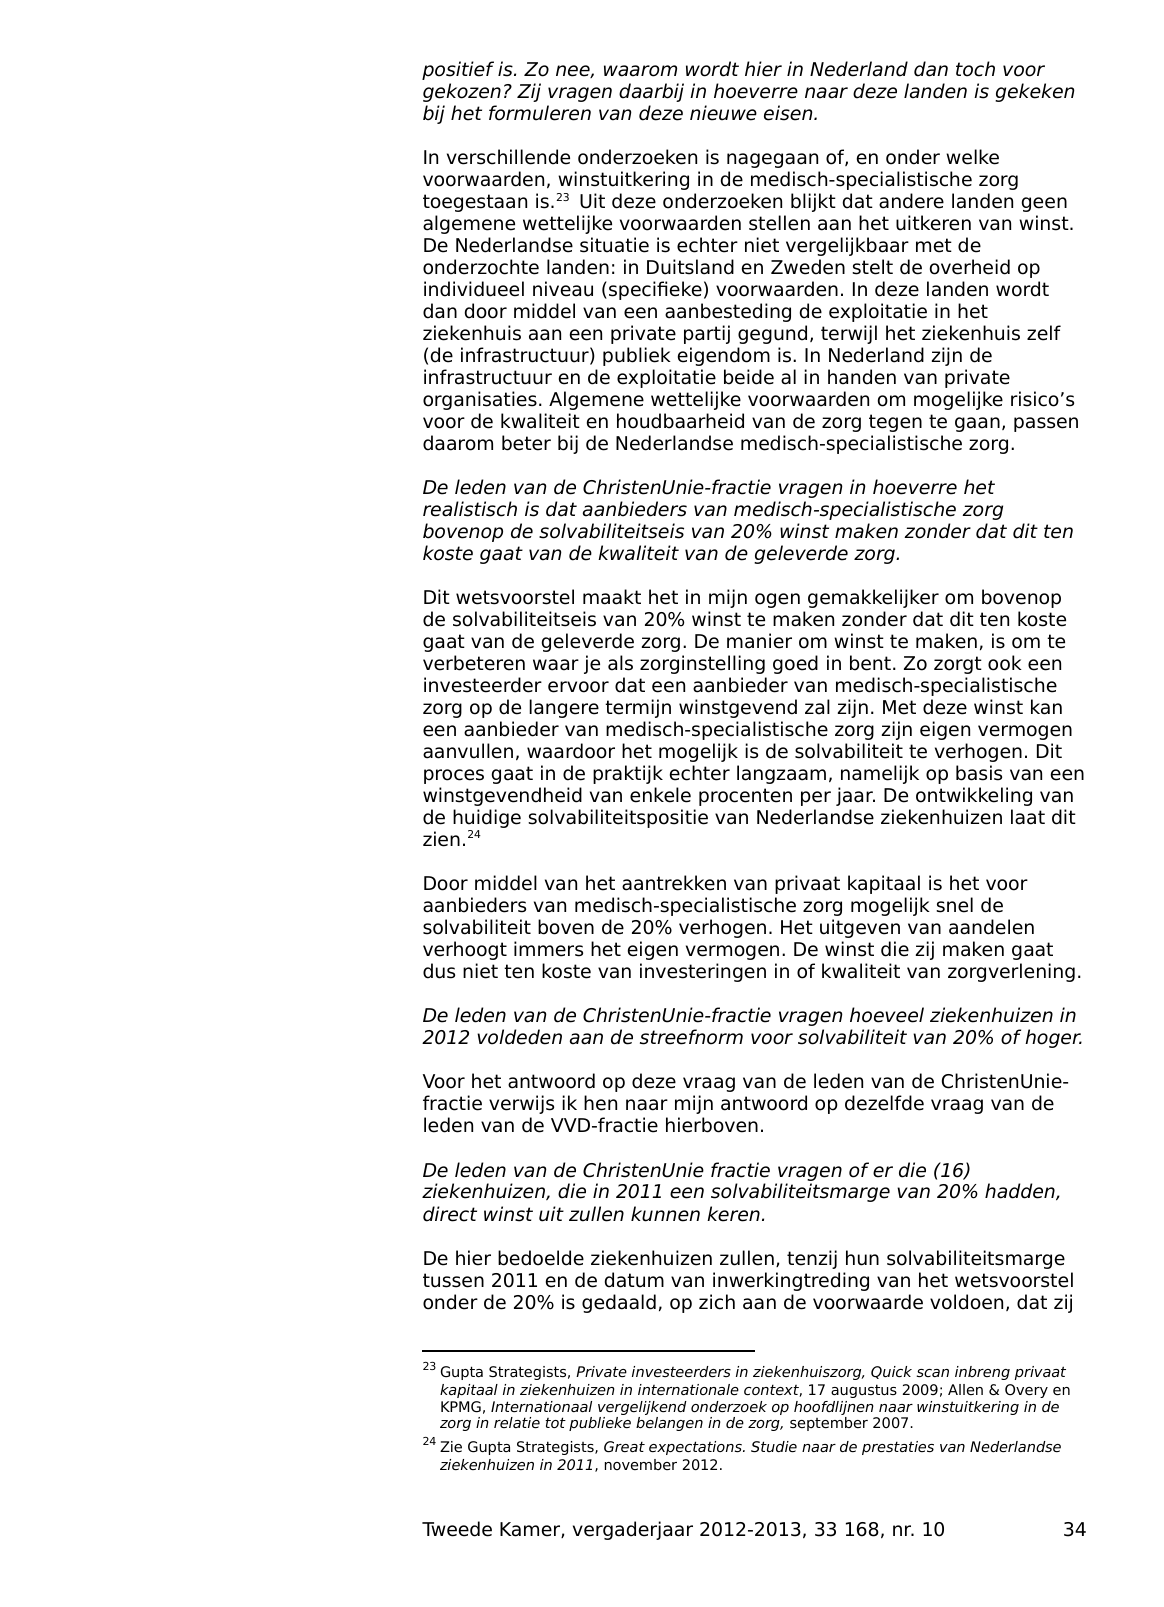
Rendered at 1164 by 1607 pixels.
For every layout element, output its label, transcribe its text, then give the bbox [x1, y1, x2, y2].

text In verschillende onderzoeken is nagegaan of, en onder welke voorwaarden, winstuitkering in de medisch-specialistische zorg toegestaan is. Uit deze onderzoeken blijkt dat andere landen geen algemene wettelijke voorwaarden stellen aan het uitkeren van winst. De Nederlandse situatie is echter niet vergelijkbaar met de onderzochte landen: in Duitsland en Zweden stelt de overheid op individueel niveau (specifieke) voorwaarden. In deze landen wordt dan door middel van een aanbesteding de exploitatie in het ziekenhuis aan een private partij gegund, terwijl het ziekenhuis zelf (de infrastructuur) publiek eigendom is. In Nederland zijn de infrastructuur en de exploitatie beide al in handen van private organisaties. Algemene wettelijke voorwaarden om mogelijke risico’s voor de kwaliteit en houdbaarheid van de zorg tegen te gaan, passen daarom beter bij de Nederlandse medisch-specialistische zorg. [422, 147, 1087, 455]
text De leden van de ChristenUnie fractie vragen of er die (16) ziekenhuizen, die in 2011 een solvabiliteitsmarge van 20% hadden, direct winst uit zullen kunnen keren. [422, 1159, 1087, 1225]
text Gupta Strategists, Private investeerders in ziekenhuiszorg, Quick scan inbreng privaat kapitaal in ziekenhuizen in internationale context, 17 augustus 2009; Allen & Overy en KPMG, Internationaal vergelijkend onderzoek op hoofdlijnen naar winstuitkering in de zorg in relatie tot publieke belangen in de zorg, september 2007. [422, 1360, 1087, 1432]
text Door middel van het aantrekken van privaat kapitaal is het voor aanbieders van medisch-specialistische zorg mogelijk snel de solvabiliteit boven de 20% verhogen. Het uitgeven van aandelen verhoogt immers het eigen vermogen. De winst die zij maken gaat dus niet ten koste van investeringen in of kwaliteit van zorgverlening. [422, 873, 1087, 983]
text Voor het antwoord op deze vraag van de leden van de ChristenUnie-fractie verwijs ik hen naar mijn antwoord op dezelfde vraag van de leden van de VVD-fractie hierboven. [422, 1071, 1087, 1137]
text Zie Gupta Strategists, Great expectations. Studie naar de prestaties van Nederlandse ziekenhuizen in 2011, november 2012. [422, 1435, 1087, 1474]
text De hier bedoelde ziekenhuizen zullen, tenzij hun solvabiliteitsmarge tussen 2011 en de datum van inwerkingtreding van het wetsvoorstel onder de 20% is gedaald, op zich aan de voorwaarde voldoen, dat zij [422, 1248, 1087, 1313]
text Dit wetsvoorstel maakt het in mijn ogen gemakkelijker om bovenop de solvabiliteitseis van 20% winst te maken zonder dat dit ten koste gaat van de geleverde zorg. De manier om winst te maken, is om te verbeteren waar je als zorginstelling goed in bent. Zo zorgt ook een investeerder ervoor dat een aanbieder van medisch-specialistische zorg op de langere termijn winstgevend zal zijn. Met deze winst kan een aanbieder van medisch-specialistische zorg zijn eigen vermogen aanvullen, waardoor het mogelijk is de solvabiliteit te verhogen. Dit proces gaat in de praktijk echter langzaam, namelijk op basis van een winstgevendheid van enkele procenten per jaar. De ontwikkeling van de huidige solvabiliteitspositie van Nederlandse ziekenhuizen laat dit zien. [422, 587, 1087, 851]
text De leden van de ChristenUnie-fractie vragen hoeveel ziekenhuizen in 2012 voldeden aan de streefnorm voor solvabiliteit van 20% of hoger. [422, 1005, 1087, 1049]
text De leden van de ChristenUnie-fractie vragen in hoeverre het realistisch is dat aanbieders van medisch-specialistische zorg bovenop de solvabiliteitseis van 20% winst maken zonder dat dit ten koste gaat van de kwaliteit van de geleverde zorg. [422, 477, 1087, 565]
text positief is. Zo nee, waarom wordt hier in Nederland dan toch voor gekozen? Zij vragen daarbij in hoeverre naar deze landen is gekeken bij het formuleren van deze nieuwe eisen. [422, 59, 1087, 125]
